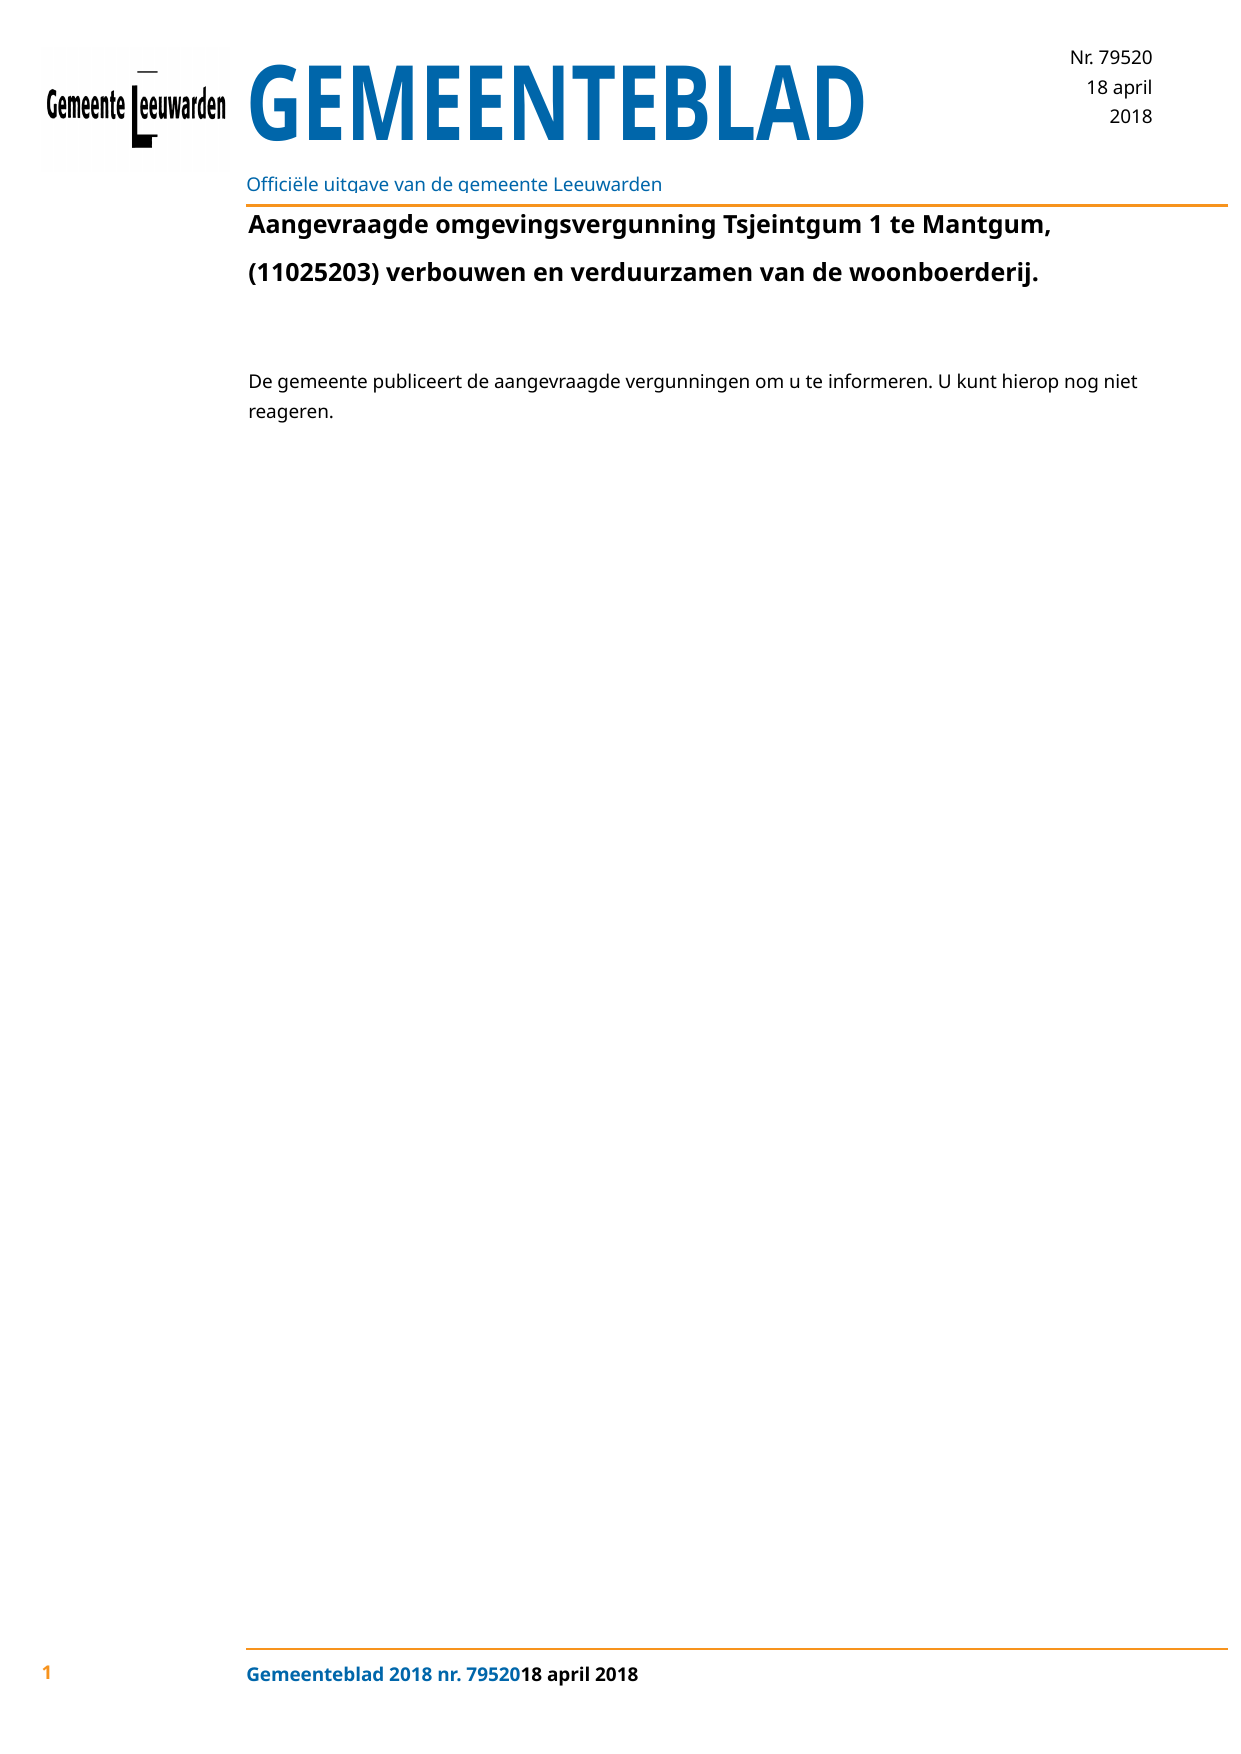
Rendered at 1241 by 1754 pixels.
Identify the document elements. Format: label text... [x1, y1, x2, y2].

text De gemeente publiceert de aangevraagde vergunningen om u te informeren. U kunt hierop nog niet reageren. [248, 368, 1152, 424]
text Aangevraagde omgevingsvergunning Tsjeintgum 1 te Mantgum, (11025203) verbouwen en verduurzamen van de woonboerderij. [248, 207, 1152, 288]
picture [41, 47, 231, 172]
